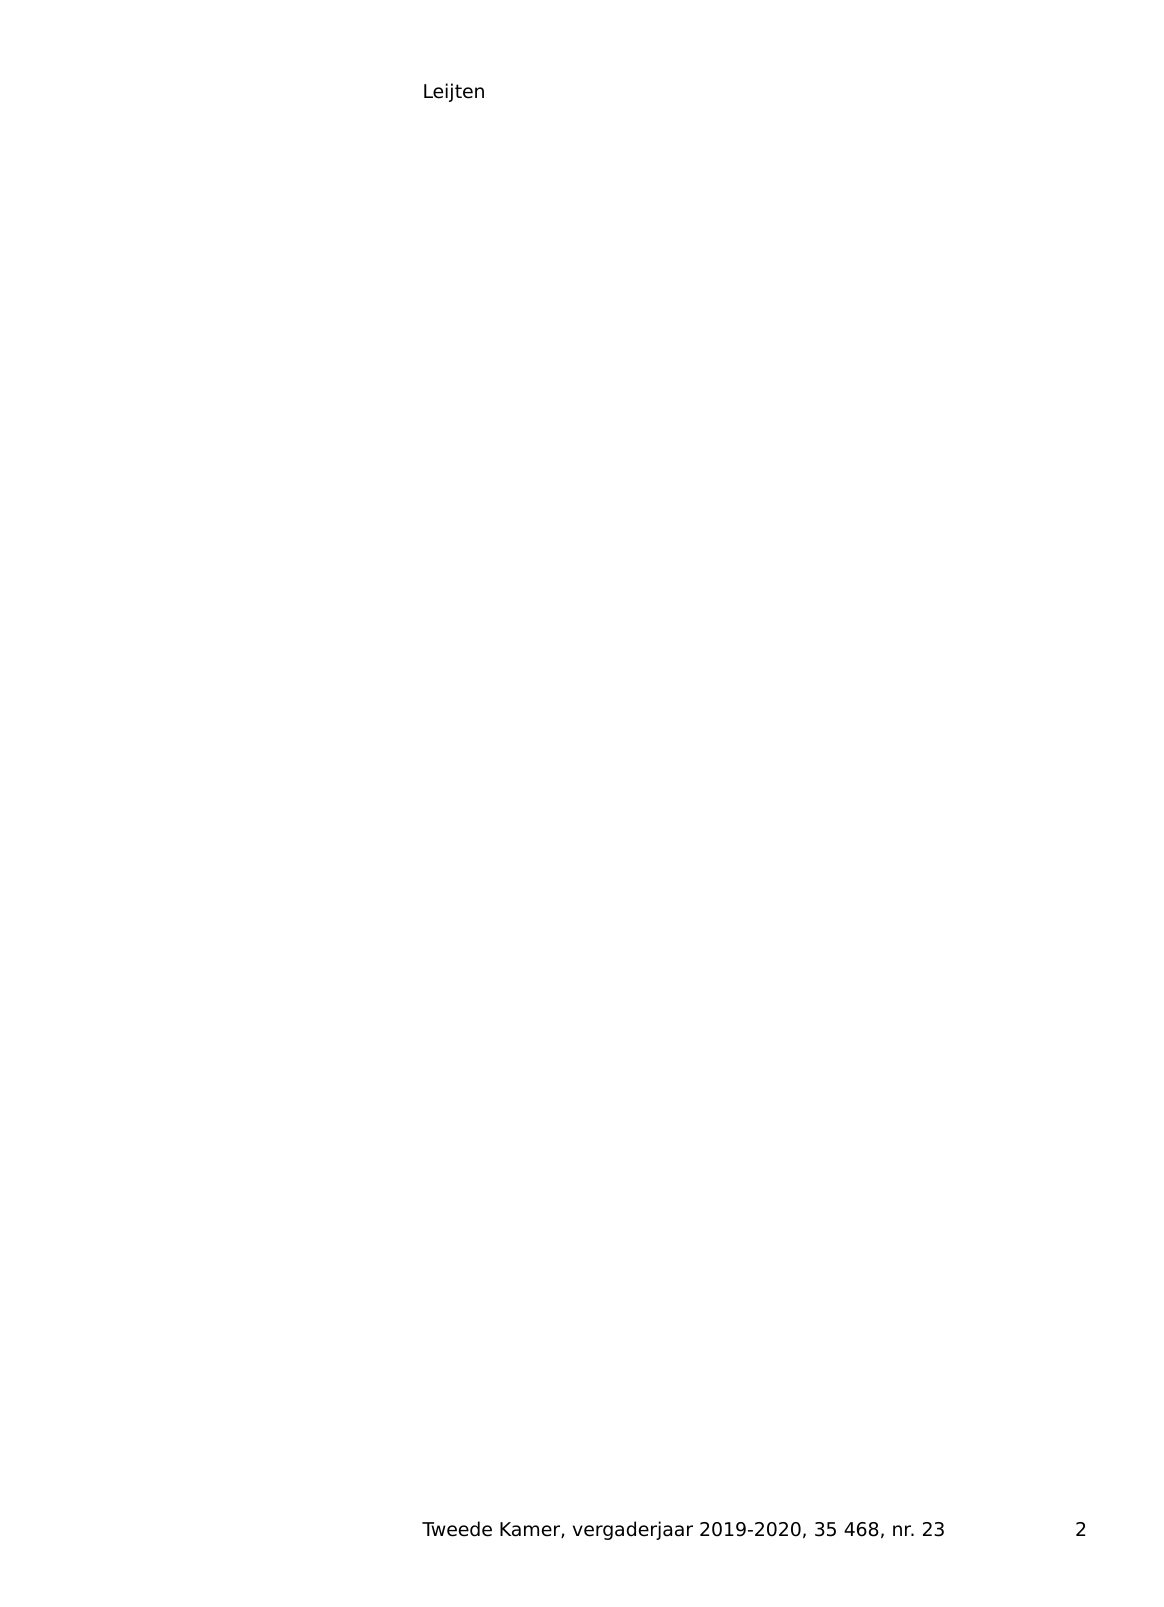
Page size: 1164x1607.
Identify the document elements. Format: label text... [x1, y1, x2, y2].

text Leijten [422, 59, 1087, 103]
